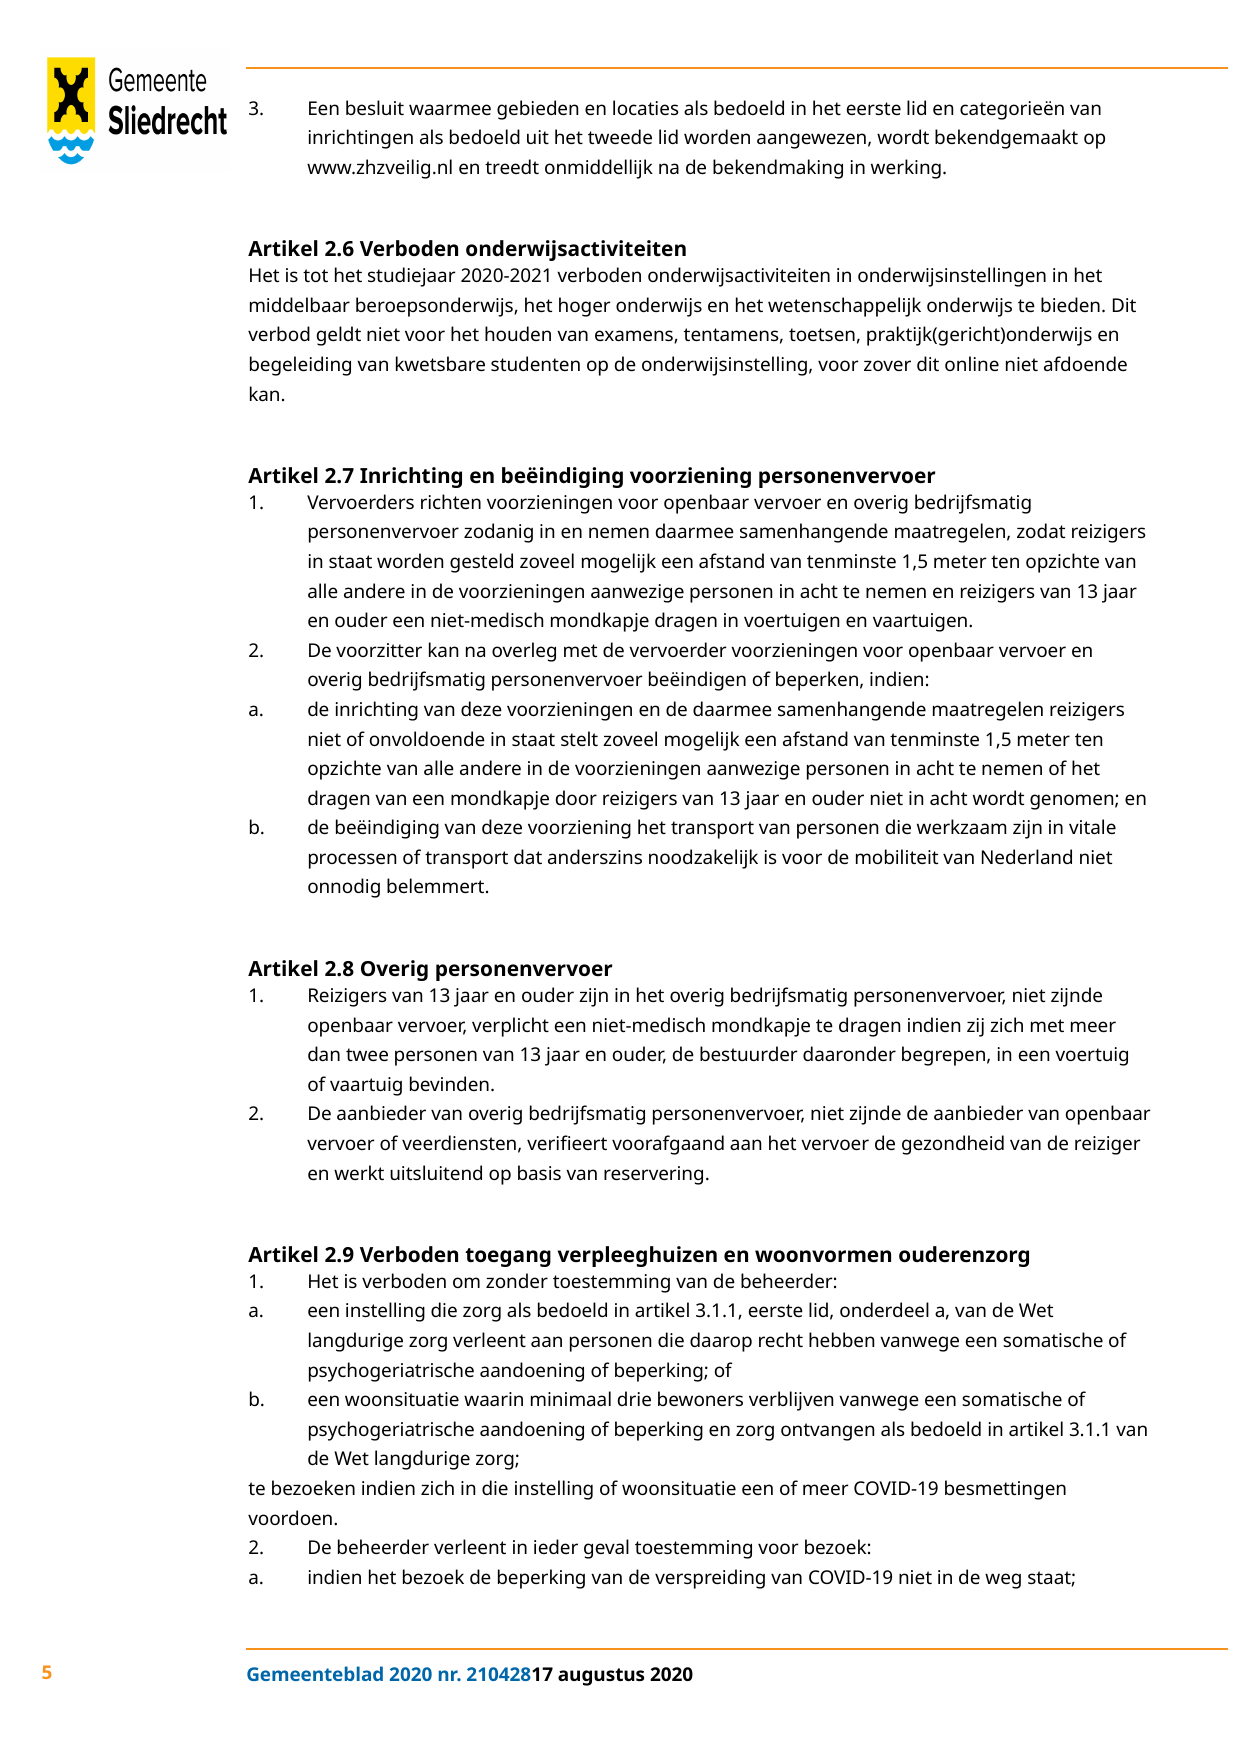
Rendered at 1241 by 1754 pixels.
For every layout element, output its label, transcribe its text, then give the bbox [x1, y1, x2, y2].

text Artikel 2.8 Overig personenvervoer [248, 954, 1152, 982]
list De aanbieder van overig bedrijfsmatig personenvervoer, niet zijnde de aanbieder van openbaar vervoer of veerdiensten, verifieert voorafgaand aan het vervoer de gezondheid van de reiziger en werkt uitsluitend op basis van reservering. [248, 1101, 1152, 1185]
list de beëindiging van deze voorziening het transport van personen die werkzaam zijn in vitale processen of transport dat anderszins noodzakelijk is voor de mobiliteit van Nederland niet onnodig belemmert. [248, 814, 1152, 899]
text te bezoeken indien zich in die instelling of woonsituatie een of meer COVID-19 besmettingen voordoen. [248, 1475, 1152, 1531]
picture [41, 47, 231, 172]
list Vervoerders richten voorzieningen voor openbaar vervoer en overig bedrijfsmatig personenvervoer zodanig in en nemen daarmee samenhangende maatregelen, zodat reizigers in staat worden gesteld zoveel mogelijk een afstand van tenminste 1,5 meter ten opzichte van alle andere in de voorzieningen aanwezige personen in acht te nemen en reizigers van 13 jaar en ouder een niet-medisch mondkapje dragen in voertuigen en vaartuigen. [248, 489, 1152, 633]
text Het is tot het studiejaar 2020-2021 verboden onderwijsactiviteiten in onderwijsinstellingen in het middelbaar beroepsonderwijs, het hoger onderwijs en het wetenschappelijk onderwijs te bieden. Dit verbod geldt niet voor het houden van examens, tentamens, toetsen, praktijk(gericht)onderwijs en begeleiding van kwetsbare studenten op de onderwijsinstelling, voor zover dit online niet afdoende kan. [248, 262, 1152, 406]
list de inrichting van deze voorzieningen en de daarmee samenhangende maatregelen reizigers niet of onvoldoende in staat stelt zoveel mogelijk een afstand van tenminste 1,5 meter ten opzichte van alle andere in de voorzieningen aanwezige personen in acht te nemen of het dragen van een mondkapje door reizigers van 13 jaar en ouder niet in acht wordt genomen; en [248, 696, 1152, 811]
text Artikel 2.9 Verboden toegang verpleeghuizen en woonvormen ouderenzorg [248, 1240, 1152, 1268]
list een woonsituatie waarin minimaal drie bewoners verblijven vanwege een somatische of psychogeriatrische aandoening of beperking en zorg ontvangen als bedoeld in artikel 3.1.1 van de Wet langdurige zorg; [248, 1386, 1152, 1471]
list De voorzitter kan na overleg met de vervoerder voorzieningen voor openbaar vervoer en overig bedrijfsmatig personenvervoer beëindigen of beperken, indien: [248, 637, 1152, 692]
list Het is verboden om zonder toestemming van de beheerder: [248, 1268, 1152, 1294]
list een instelling die zorg als bedoeld in artikel 3.1.1, eerste lid, onderdeel a, van de Wet langdurige zorg verleent aan personen die daarop recht hebben vanwege een somatische of psychogeriatrische aandoening of beperking; of [248, 1298, 1152, 1383]
list Reizigers van 13 jaar en ouder zijn in het overig bedrijfsmatig personenvervoer, niet zijnde openbaar vervoer, verplicht een niet-medisch mondkapje te dragen indien zij zich met meer dan twee personen van 13 jaar en ouder, de bestuurder daaronder begrepen, in een voertuig of vaartuig bevinden. [248, 982, 1152, 1097]
list De beheerder verleent in ieder geval toestemming voor bezoek: [248, 1534, 1152, 1560]
list Een besluit waarmee gebieden en locaties als bedoeld in het eerste lid en categorieën van inrichtingen als bedoeld uit het tweede lid worden aangewezen, wordt bekendgemaakt op www.zhzveilig.nl en treedt onmiddellijk na de bekendmaking in werking. [248, 95, 1152, 180]
text Artikel 2.7 Inrichting en beëindiging voorziening personenvervoer [248, 461, 1152, 489]
list indien het bezoek de beperking van de verspreiding van COVID-19 niet in de weg staat; [248, 1564, 1152, 1590]
text Artikel 2.6 Verboden onderwijsactiviteiten [248, 234, 1152, 262]
